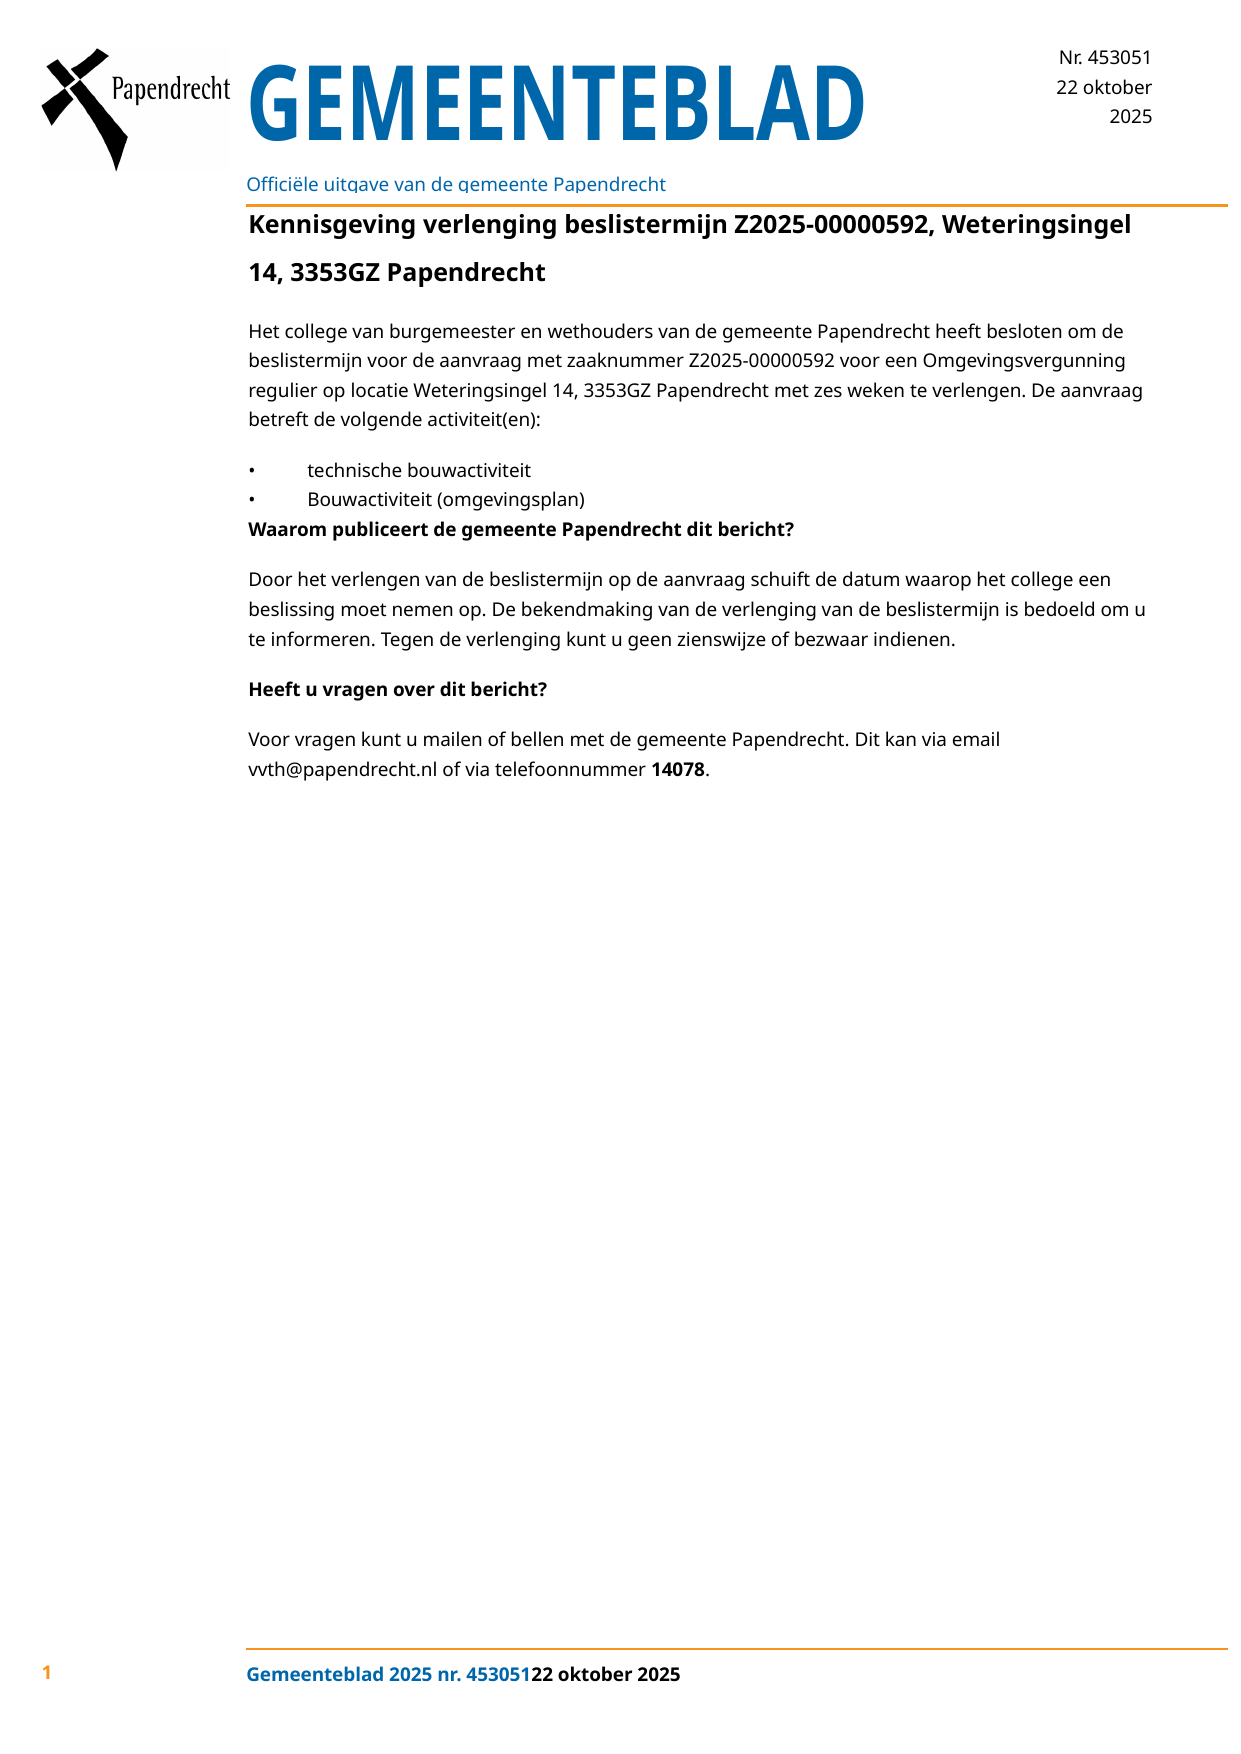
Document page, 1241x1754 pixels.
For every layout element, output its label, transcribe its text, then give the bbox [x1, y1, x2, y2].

list Bouwactiviteit (omgevingsplan) [248, 487, 1152, 512]
text Heeft u vragen over dit bericht? [248, 676, 1152, 702]
picture [41, 47, 231, 172]
text Het college van burgemeester en wethouders van de gemeente Papendrecht heeft besloten om de beslistermijn voor de aanvraag met zaaknummer Z2025-00000592 voor een Omgevingsvergunning regulier op locatie Weteringsingel 14, 3353GZ Papendrecht met zes weken te verlengen. De aanvraag betreft de volgende activiteit(en): [248, 318, 1152, 432]
text Waarom publiceert de gemeente Papendrecht dit bericht? [248, 516, 1152, 542]
text Door het verlengen van de beslistermijn op de aanvraag schuift de datum waarop het college een beslissing moet nemen op. De bekendmaking van de verlenging van de beslistermijn is bedoeld om u te informeren. Tegen de verlenging kunt u geen zienswijze of bezwaar indienen. [248, 567, 1152, 652]
text Kennisgeving verlenging beslistermijn Z2025-00000592, Weteringsingel 14, 3353GZ Papendrecht [248, 207, 1152, 288]
text Voor vragen kunt u mailen of bellen met de gemeente Papendrecht. Dit kan via email vvth@papendrecht.nl of via telefoonnummer 14078. [248, 727, 1152, 782]
list technische bouwactiviteit [248, 457, 1152, 483]
